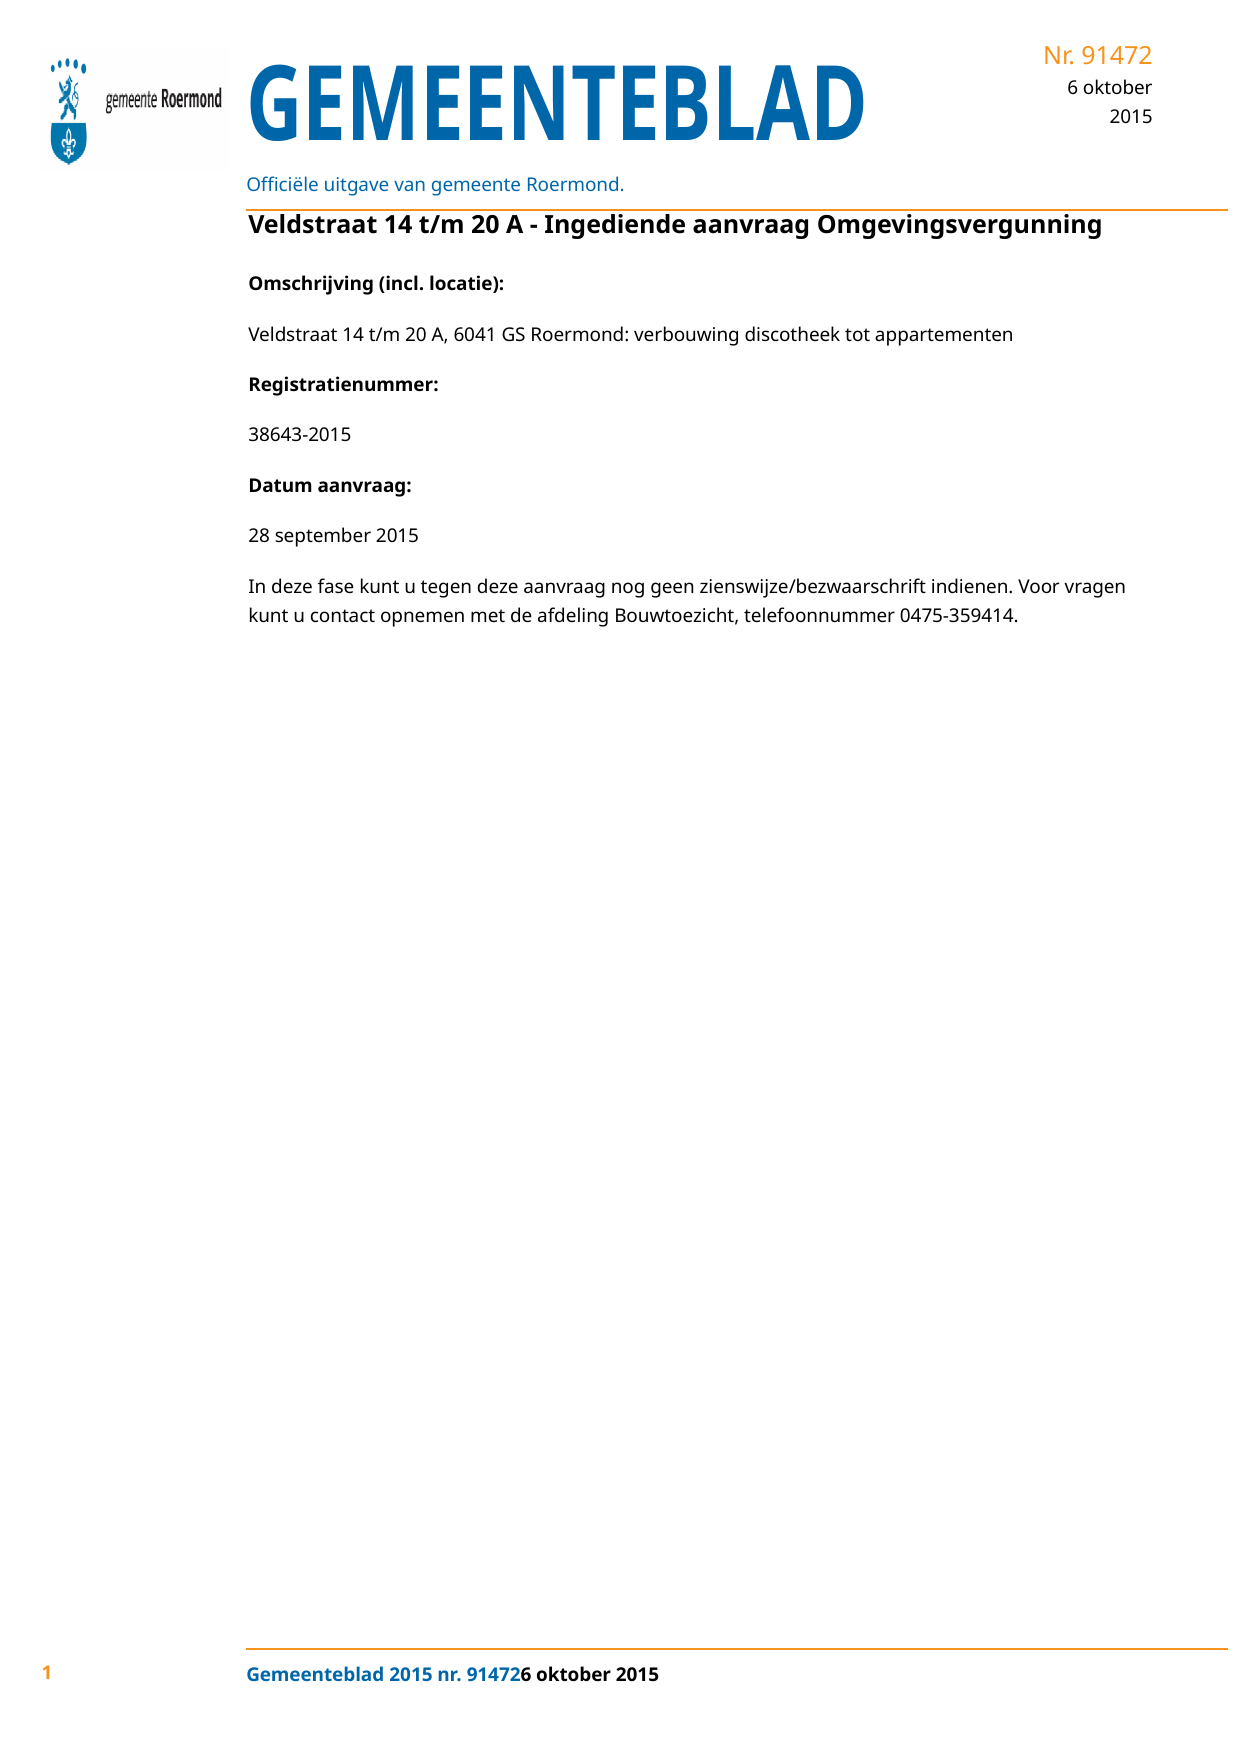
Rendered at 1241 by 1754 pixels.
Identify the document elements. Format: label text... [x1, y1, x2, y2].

text Veldstraat 14 t/m 20 A, 6041 GS Roermond: verbouwing discotheek tot appartementen [248, 321, 1152, 346]
text In deze fase kunt u tegen deze aanvraag nog geen zienswijze/bezwaarschrift indienen. Voor vragen kunt u contact opnemen met de afdeling Bouwtoezicht, telefoonnummer 0475-359414. [248, 573, 1152, 628]
picture [41, 47, 231, 172]
text Registratienummer: [248, 371, 1152, 397]
text Veldstraat 14 t/m 20 A - Ingediende aanvraag Omgevingsvergunning [248, 211, 1152, 241]
text Omschrijving (incl. locatie): [248, 270, 1152, 296]
text 28 september 2015 [248, 522, 1152, 548]
text Datum aanvraag: [248, 472, 1152, 498]
text 38643-2015 [248, 422, 1152, 447]
